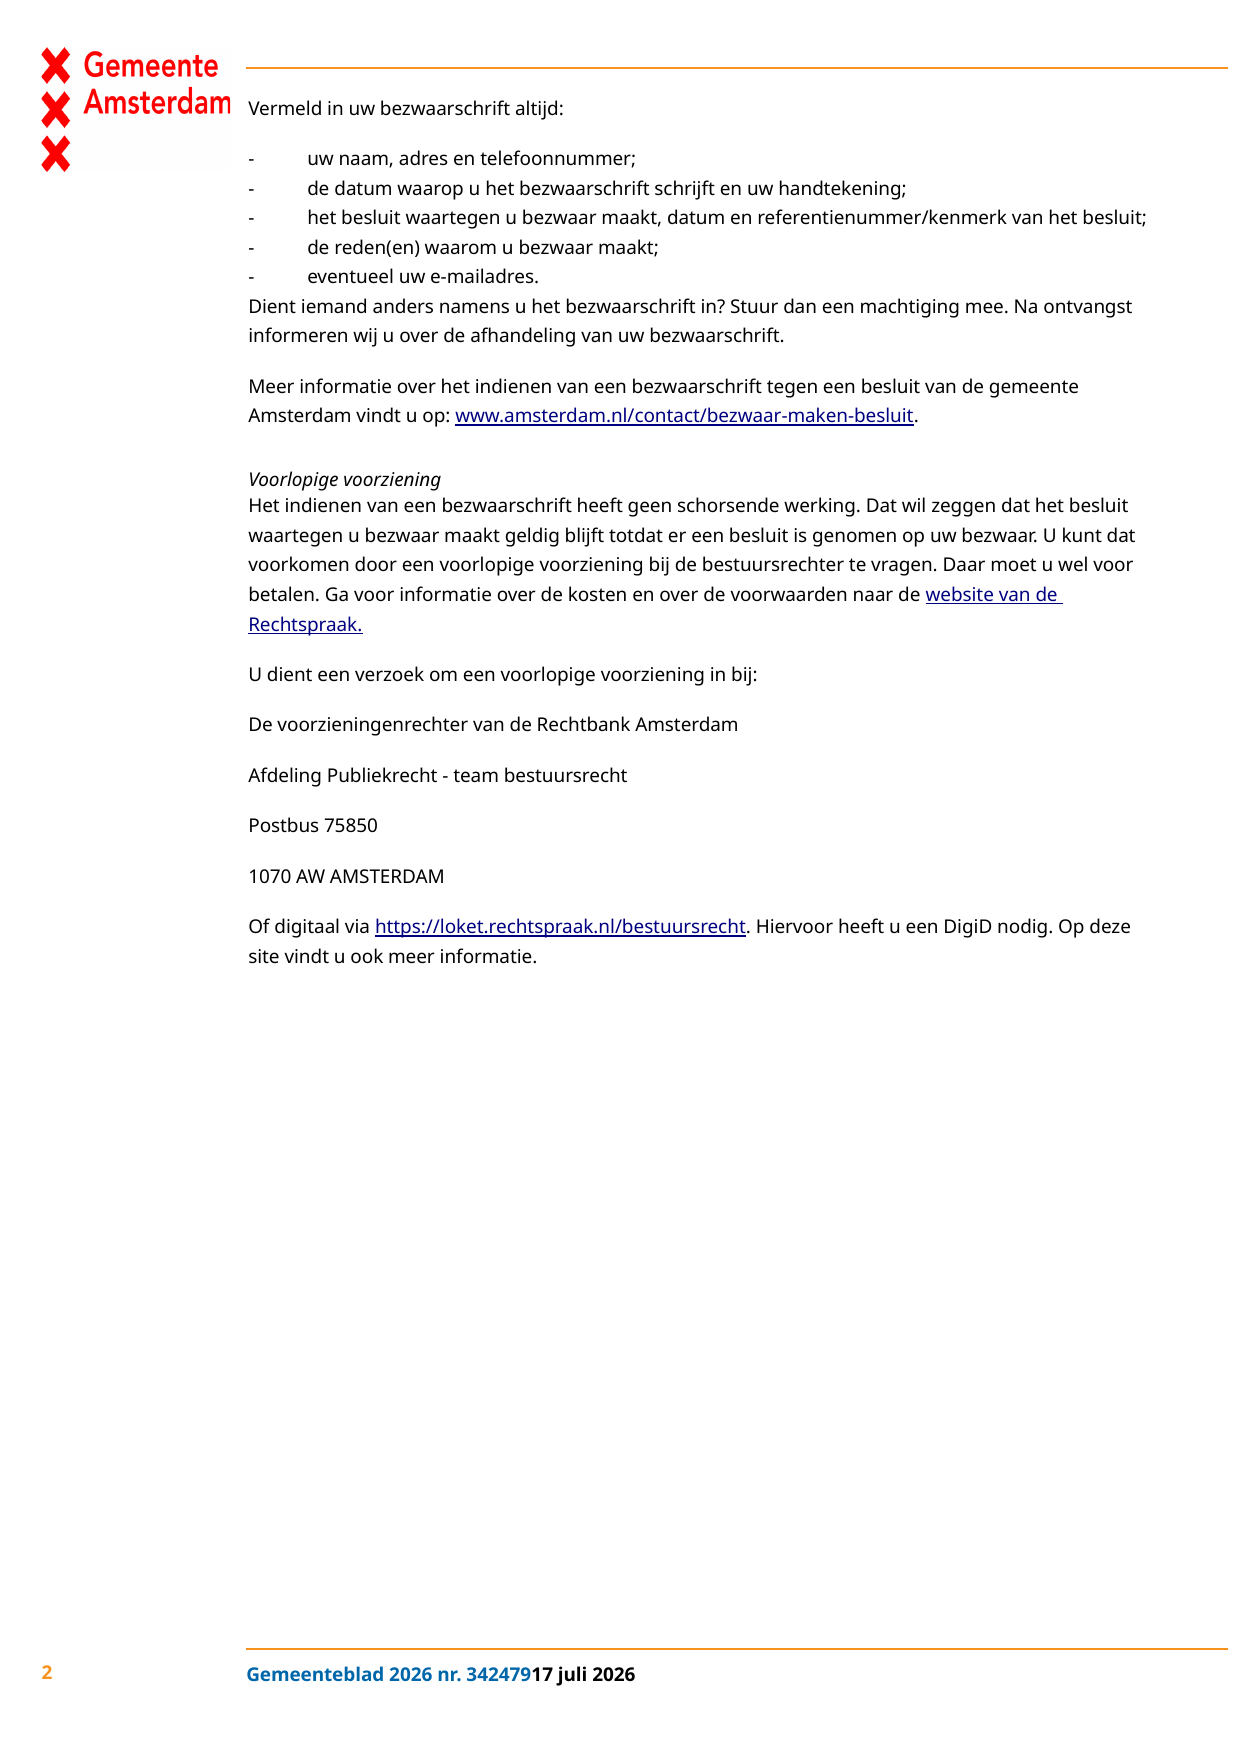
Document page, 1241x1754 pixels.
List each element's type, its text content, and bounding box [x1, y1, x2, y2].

list eventueel uw e-mailadres. [248, 263, 1152, 289]
text Postbus 75850 [248, 812, 1152, 838]
text Of digitaal via https://loket.rechtspraak.nl/bestuursrecht. Hiervoor heeft u een DigiD nodig. Op deze site vindt u ook meer informatie. [248, 913, 1152, 968]
text 1070 AW AMSTERDAM [248, 863, 1152, 888]
list de datum waarop u het bezwaarschrift schrijft en uw handtekening; [248, 175, 1152, 201]
list het besluit waartegen u bezwaar maakt, datum en referentienummer/kenmerk van het besluit; [248, 204, 1152, 230]
text Het indienen van een bezwaarschrift heeft geen schorsende werking. Dat wil zeggen dat het besluit waartegen u bezwaar maakt geldig blijft totdat er een besluit is genomen op uw bezwaar. U kunt dat voorkomen door een voorlopige voorziening bij de bestuursrechter te vragen. Daar moet u wel voor betalen. Ga voor informatie over de kosten en over de voorwaarden naar de website van de Rechtspraak. [248, 492, 1152, 636]
text Meer informatie over het indienen van een bezwaarschrift tegen een besluit van de gemeente Amsterdam vindt u op: www.amsterdam.nl/contact/bezwaar-maken-besluit. [248, 373, 1152, 428]
text U dient een verzoek om een voorlopige voorziening in bij: [248, 661, 1152, 687]
picture [41, 47, 231, 172]
list uw naam, adres en telefoonnummer; [248, 145, 1152, 171]
text Voorlopige voorziening [248, 467, 1152, 492]
text De voorzieningenrechter van de Rechtbank Amsterdam [248, 712, 1152, 737]
text Vermeld in uw bezwaarschrift altijd: [248, 95, 1152, 121]
text Afdeling Publiekrecht - team bestuursrecht [248, 762, 1152, 788]
list de reden(en) waarom u bezwaar maakt; [248, 234, 1152, 260]
text Dient iemand anders namens u het bezwaarschrift in? Stuur dan een machtiging mee. Na ontvangst informeren wij u over de afhandeling van uw bezwaarschrift. [248, 293, 1152, 348]
